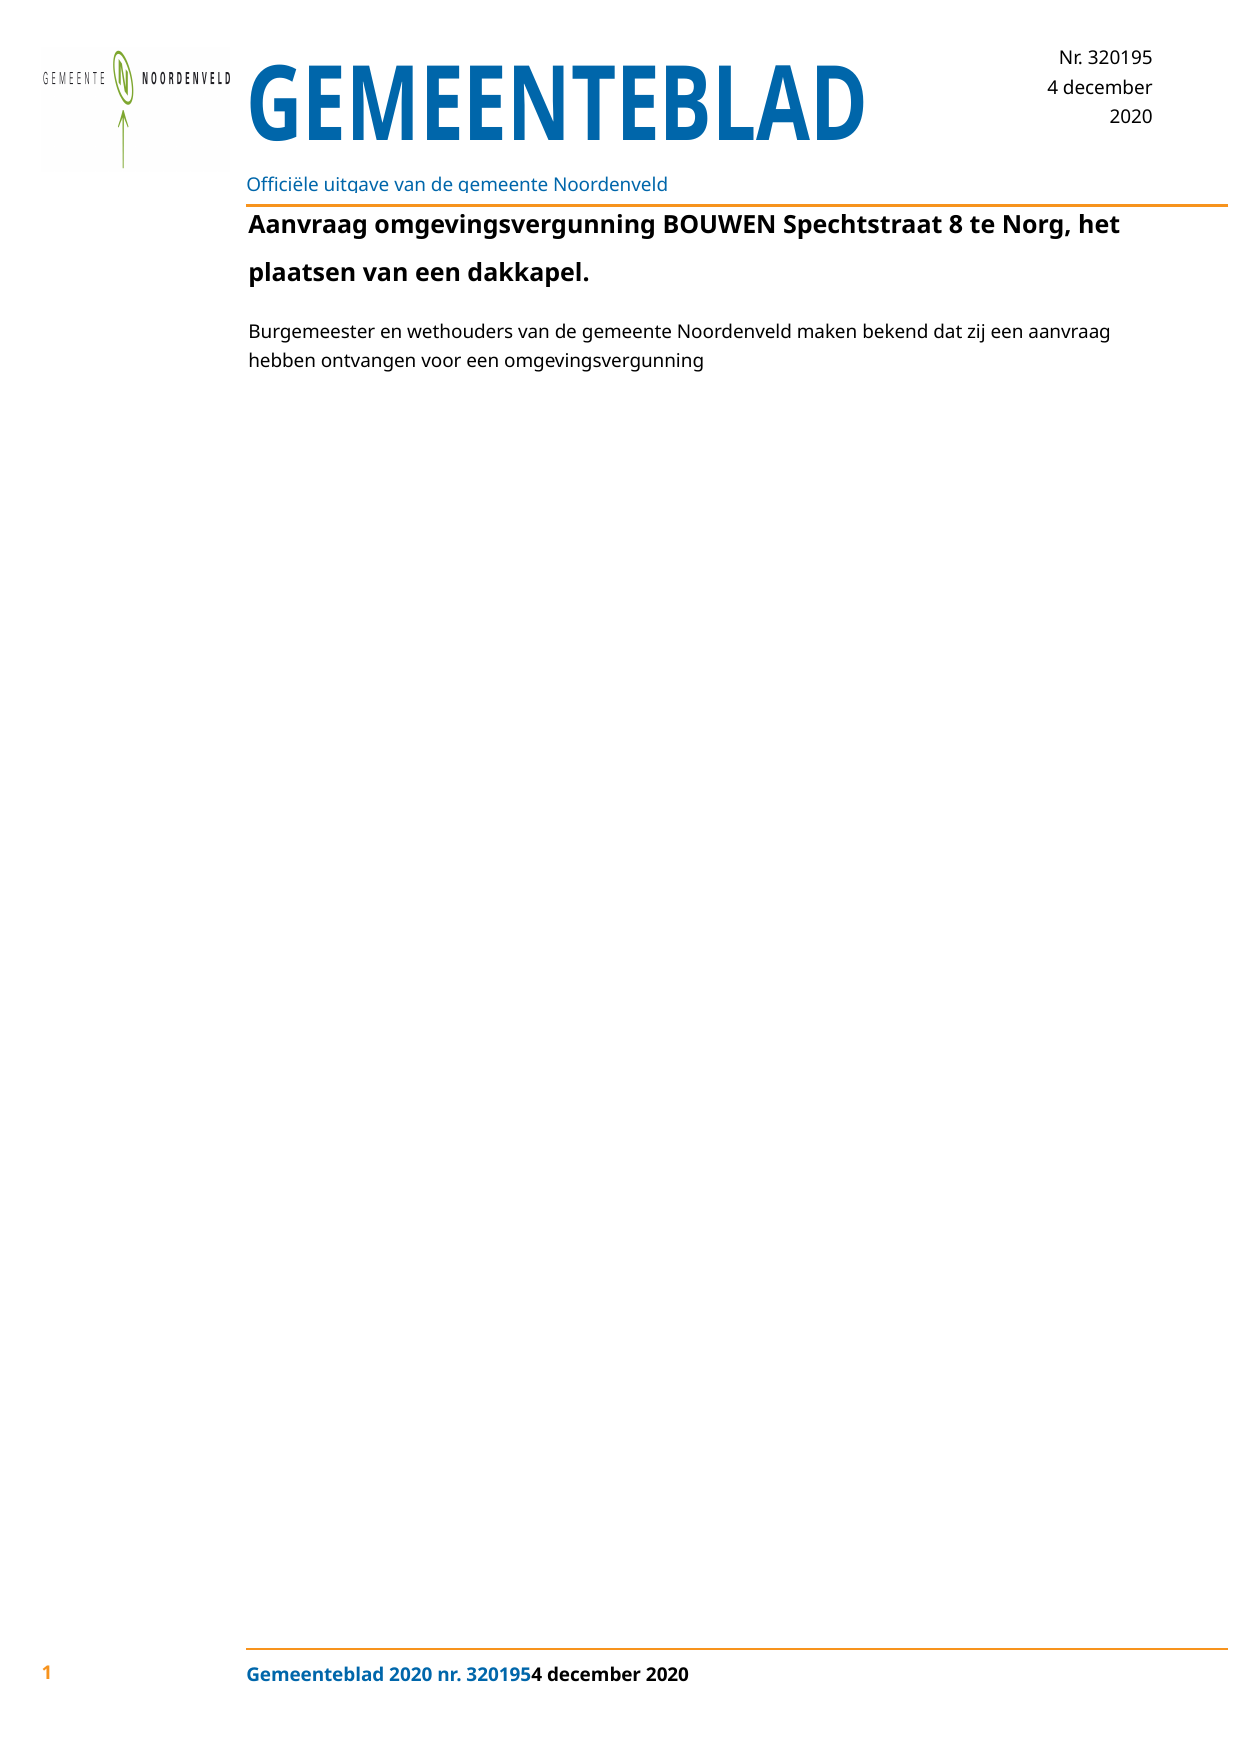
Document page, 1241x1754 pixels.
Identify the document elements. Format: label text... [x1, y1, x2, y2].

text Burgemeester en wethouders van de gemeente Noordenveld maken bekend dat zij een aanvraag hebben ontvangen voor een omgevingsvergunning [248, 318, 1152, 373]
picture [41, 47, 231, 172]
text Aanvraag omgevingsvergunning BOUWEN Spechtstraat 8 te Norg, het plaatsen van een dakkapel. [248, 207, 1152, 288]
